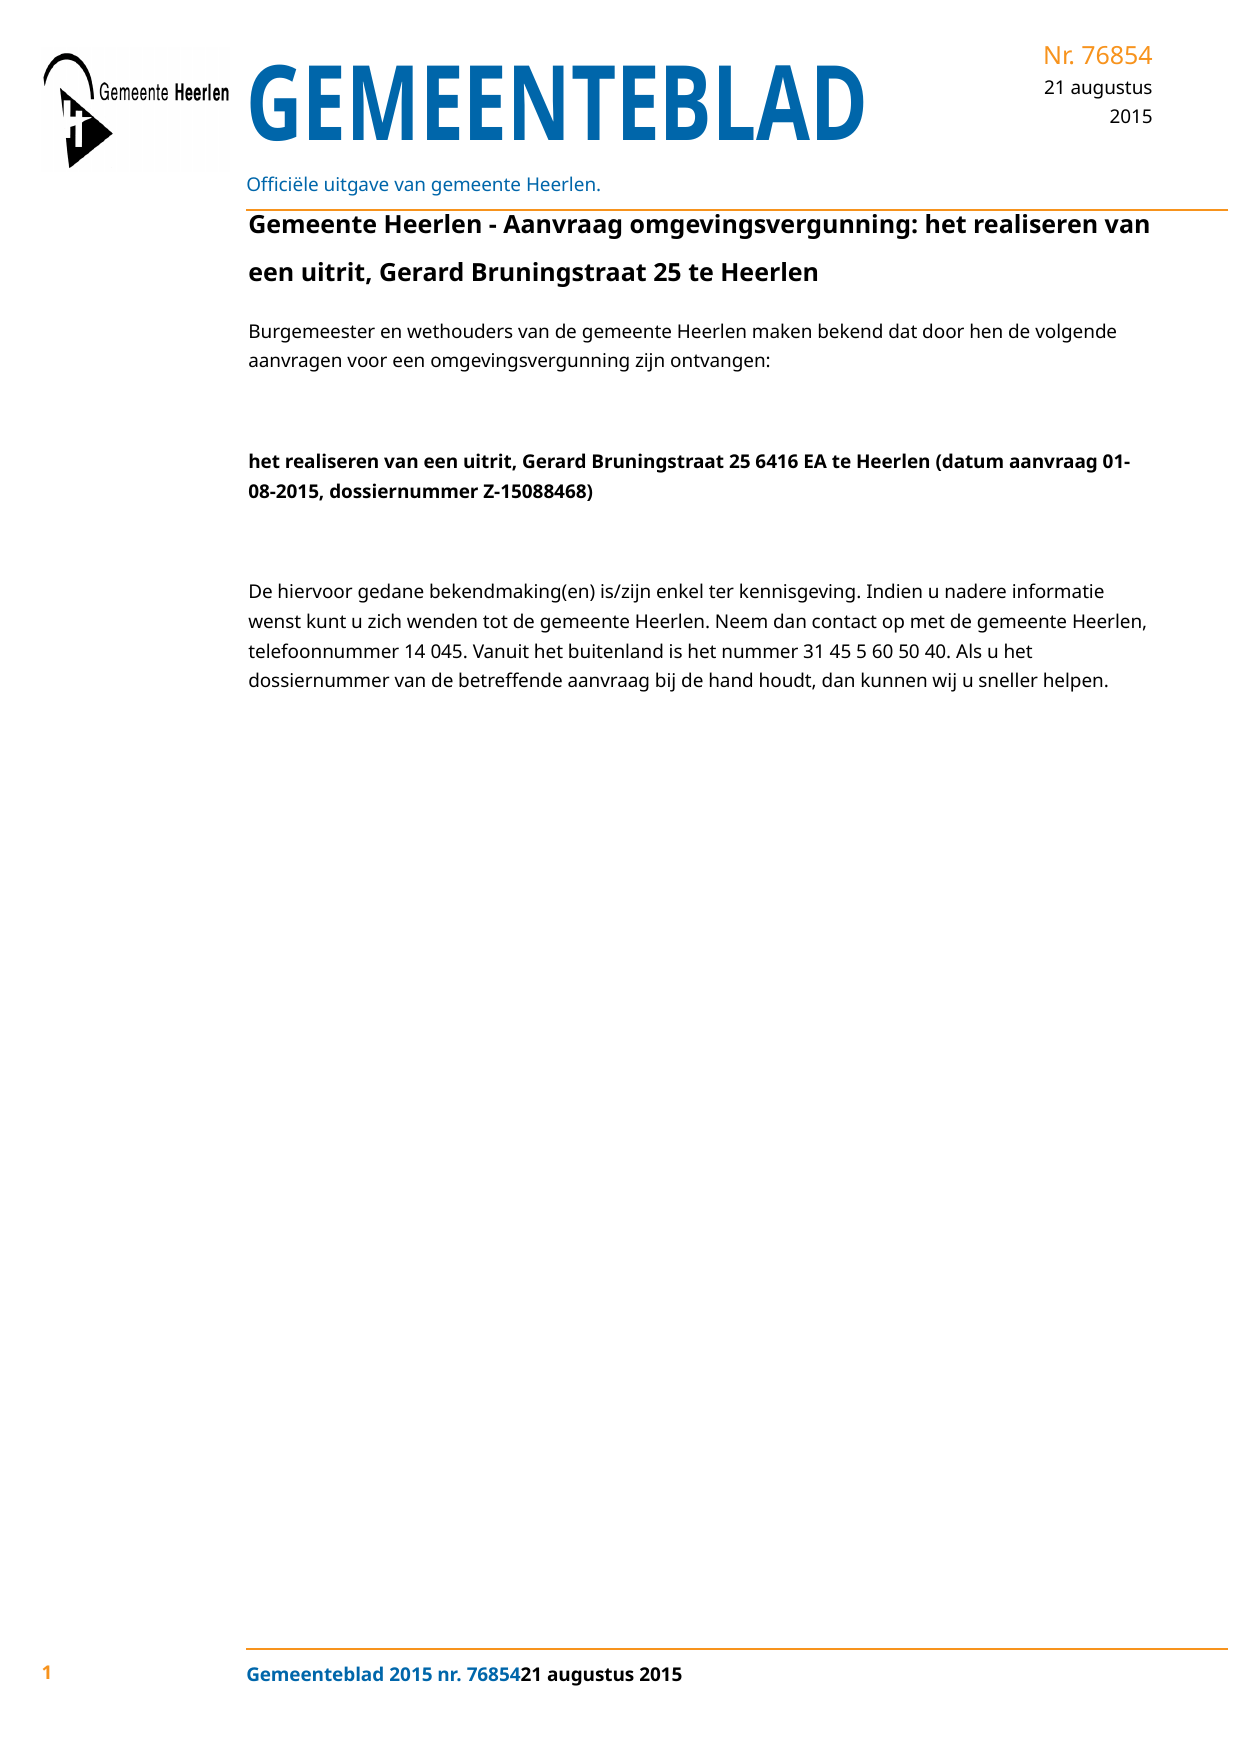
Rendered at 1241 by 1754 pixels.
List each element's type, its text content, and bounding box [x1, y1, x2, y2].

text De hiervoor gedane bekendmaking(en) is/zijn enkel ter kennisgeving. Indien u nadere informatie wenst kunt u zich wenden tot de gemeente Heerlen. Neem dan contact op met de gemeente Heerlen, telefoonnummer 14 045. Vanuit het buitenland is het nummer 31 45 5 60 50 40. Als u het dossiernummer van de betreffende aanvraag bij de hand houdt, dan kunnen wij u sneller helpen. [248, 579, 1152, 693]
text Burgemeester en wethouders van de gemeente Heerlen maken bekend dat door hen de volgende aanvragen voor een omgevingsvergunning zijn ontvangen: [248, 318, 1152, 373]
text het realiseren van een uitrit, Gerard Bruningstraat 25 6416 EA te Heerlen (datum aanvraag 01-08-2015, dossiernummer Z-15088468) [248, 448, 1152, 504]
text Gemeente Heerlen - Aanvraag omgevingsvergunning: het realiseren van een uitrit, Gerard Bruningstraat 25 te Heerlen [248, 211, 1152, 288]
picture [41, 47, 231, 172]
